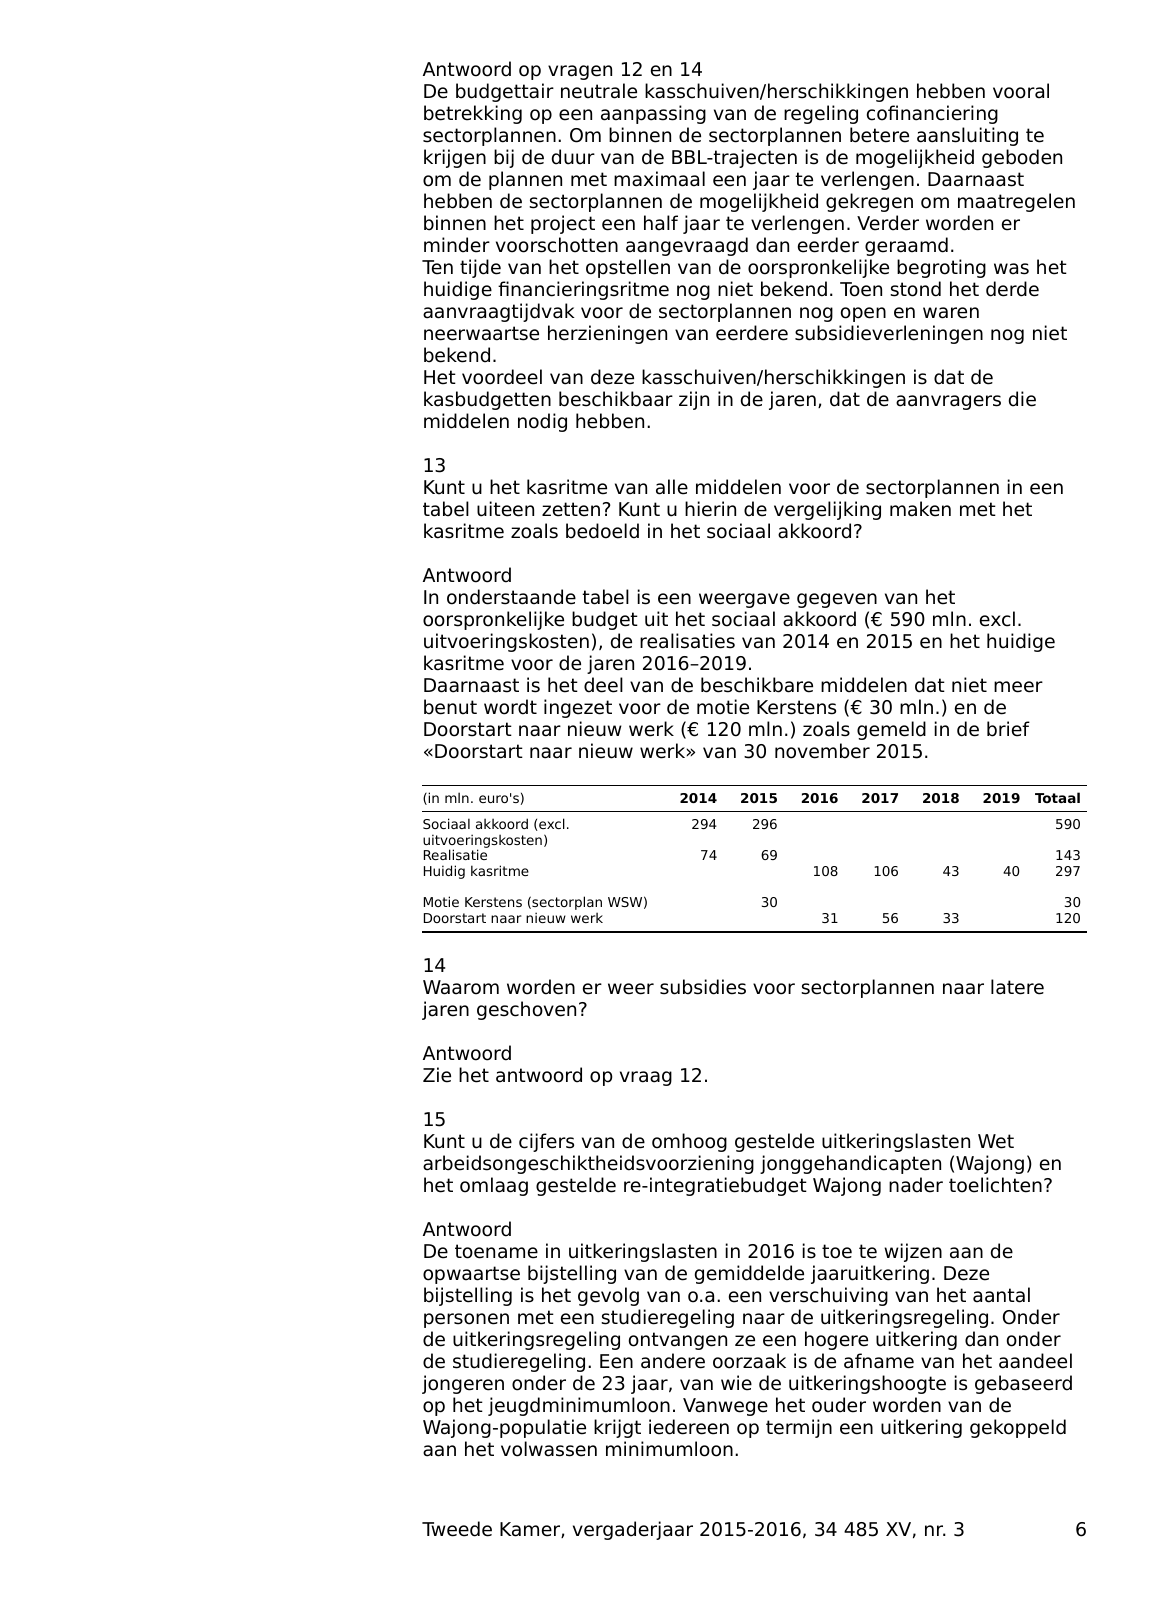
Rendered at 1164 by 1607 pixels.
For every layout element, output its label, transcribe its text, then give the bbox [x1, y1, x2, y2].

text Waarom worden er weer subsidies voor sectorplannen naar latere jaren geschoven? [422, 977, 1087, 1021]
table_cell 106 [844, 864, 905, 879]
table_cell [844, 880, 905, 895]
table_cell 31 [784, 911, 844, 931]
text Antwoord [422, 565, 1087, 587]
text De toename in uitkeringslasten in 2016 is toe te wijzen aan de opwaartse bijstelling van de gemiddelde jaaruitkering. Deze bijstelling is het gevolg van o.a. een verschuiving van het aantal personen met een studieregeling naar de uitkeringsregeling. Onder de uitkeringsregeling ontvangen ze een hogere uitkering dan onder de studieregeling. Een andere oorzaak is de afname van het aandeel jongeren onder de 23 jaar, van wie de uitkeringshoogte is gebaseerd op het jeugdminimumloon. Vanwege het ouder worden van de Wajong-populatie krijgt iedereen op termijn een uitkering gekoppeld aan het volwassen minimumloon. [422, 1241, 1087, 1461]
table_cell [965, 812, 1026, 848]
text Antwoord op vragen 12 en 14 [422, 59, 1087, 81]
table_cell [723, 864, 783, 879]
table_cell [905, 895, 965, 911]
text 15 [422, 1109, 1087, 1131]
table_cell 296 [723, 812, 783, 848]
table_cell 69 [723, 848, 783, 864]
text Antwoord [422, 1219, 1087, 1241]
table_cell [723, 911, 783, 931]
table_cell [784, 812, 844, 848]
table_cell [662, 880, 723, 895]
table_cell [1026, 880, 1087, 895]
table_cell 30 [723, 895, 783, 911]
text In onderstaande tabel is een weergave gegeven van het oorspronkelijke budget uit het sociaal akkoord (€ 590 mln. excl. uitvoeringskosten), de realisaties van 2014 en 2015 en het huidige kasritme voor de jaren 2016–2019. [422, 587, 1087, 675]
table_cell 30 [1026, 895, 1087, 911]
table_cell 294 [662, 812, 723, 848]
table_cell [905, 880, 965, 895]
table_cell [784, 848, 844, 864]
table_header 2019 [965, 786, 1026, 811]
table_cell 40 [965, 864, 1026, 879]
table_cell [844, 848, 905, 864]
table_header 2016 [784, 786, 844, 811]
table_cell 33 [905, 911, 965, 931]
table_cell [965, 895, 1026, 911]
text Zie het antwoord op vraag 12. [422, 1065, 1087, 1087]
table_cell 120 [1026, 911, 1087, 931]
table_header 2015 [723, 786, 783, 811]
table_cell 590 [1026, 812, 1087, 848]
table_cell 74 [662, 848, 723, 864]
table_header 2014 [662, 786, 723, 811]
text Daarnaast is het deel van de beschikbare middelen dat niet meer benut wordt ingezet voor de motie Kerstens (€ 30 mln.) en de Doorstart naar nieuw werk (€ 120 mln.) zoals gemeld in de brief «Doorstart naar nieuw werk» van 30 november 2015. [422, 675, 1087, 763]
table_cell [662, 864, 723, 879]
table_cell 143 [1026, 848, 1087, 864]
table_cell [662, 911, 723, 931]
table_cell [784, 895, 844, 911]
table_cell [965, 880, 1026, 895]
table_cell [965, 848, 1026, 864]
table_cell Doorstart naar nieuw werk [422, 911, 662, 931]
table_cell Sociaal akkoord (excl. uitvoeringskosten) [422, 812, 662, 848]
text Het voordeel van deze kasschuiven/herschikkingen is dat de kasbudgetten beschikbaar zijn in de jaren, dat de aanvragers die middelen nodig hebben. [422, 367, 1087, 433]
table_cell [844, 812, 905, 848]
table_header (in mln. euro's) [422, 786, 662, 811]
table_cell [662, 895, 723, 911]
table_cell Huidig kasritme [422, 864, 662, 879]
table_cell 56 [844, 911, 905, 931]
text 14 [422, 954, 1087, 977]
table_cell [965, 911, 1026, 931]
table_cell 108 [784, 864, 844, 879]
table_cell 43 [905, 864, 965, 879]
table_cell [784, 880, 844, 895]
text Kunt u de cijfers van de omhoog gestelde uitkeringslasten Wet arbeidsongeschiktheidsvoorziening jonggehandicapten (Wajong) en het omlaag gestelde re-integratiebudget Wajong nader toelichten? [422, 1131, 1087, 1197]
table_cell Realisatie [422, 848, 662, 864]
table_header 2017 [844, 786, 905, 811]
table_cell [905, 848, 965, 864]
table_cell [723, 880, 783, 895]
text Antwoord [422, 1043, 1087, 1065]
table_cell [422, 880, 662, 895]
table_cell [844, 895, 905, 911]
table_cell 297 [1026, 864, 1087, 879]
text Ten tijde van het opstellen van de oorspronkelijke begroting was het huidige financieringsritme nog niet bekend. Toen stond het derde aanvraagtijdvak voor de sectorplannen nog open en waren neerwaartse herzieningen van eerdere subsidieverleningen nog niet bekend. [422, 257, 1087, 367]
table_cell Motie Kerstens (sectorplan WSW) [422, 895, 662, 911]
text De budgettair neutrale kasschuiven/herschikkingen hebben vooral betrekking op een aanpassing van de regeling cofinanciering sectorplannen. Om binnen de sectorplannen betere aansluiting te krijgen bij de duur van de BBL-trajecten is de mogelijkheid geboden om de plannen met maximaal een jaar te verlengen. Daarnaast hebben de sectorplannen de mogelijkheid gekregen om maatregelen binnen het project een half jaar te verlengen. Verder worden er minder voorschotten aangevraagd dan eerder geraamd. [422, 81, 1087, 257]
table_header Totaal [1026, 786, 1087, 811]
table_header 2018 [905, 786, 965, 811]
text Kunt u het kasritme van alle middelen voor de sectorplannen in een tabel uiteen zetten? Kunt u hierin de vergelijking maken met het kasritme zoals bedoeld in het sociaal akkoord? [422, 477, 1087, 543]
text 13 [422, 455, 1087, 477]
table_cell [905, 812, 965, 848]
